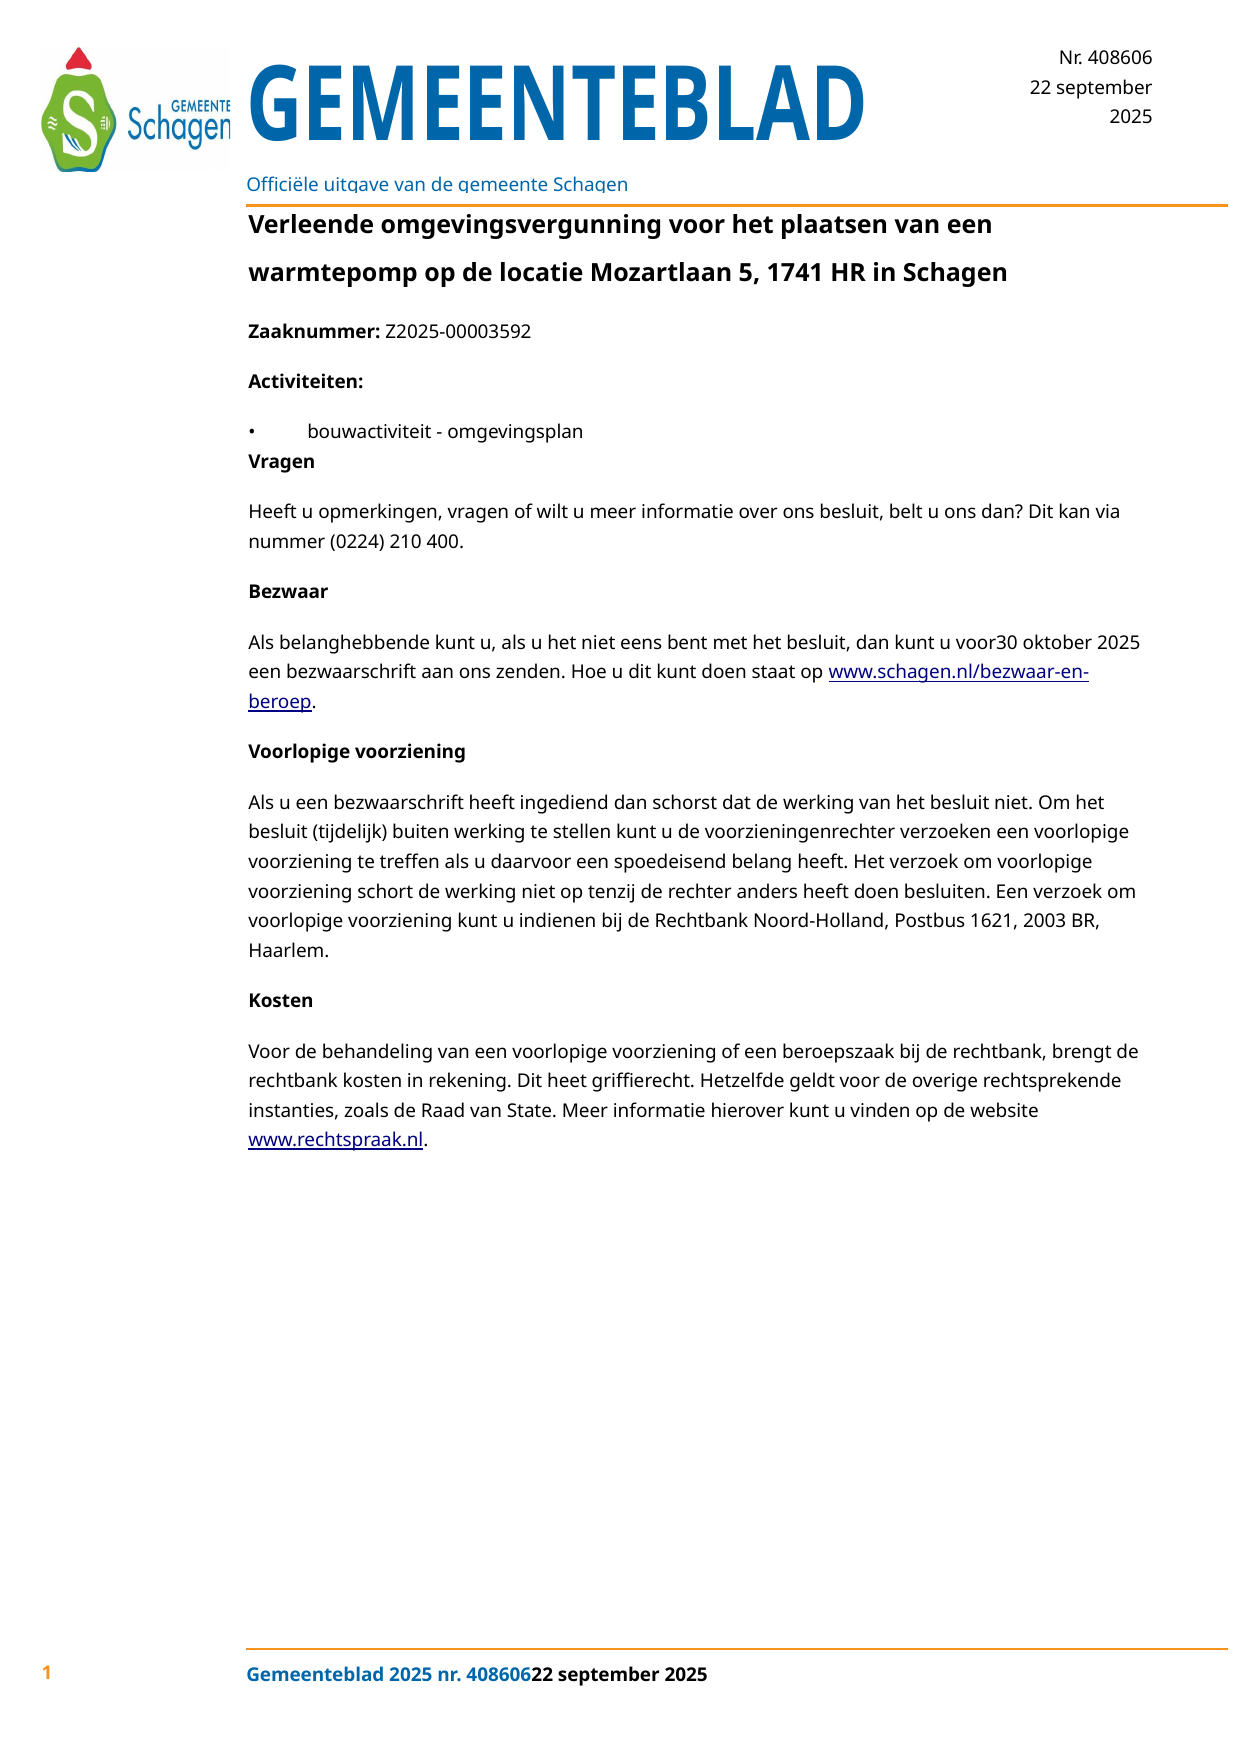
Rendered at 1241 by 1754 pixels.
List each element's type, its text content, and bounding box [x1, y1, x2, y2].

list bouwactiviteit - omgevingsplan [248, 419, 1152, 444]
text Vragen [248, 448, 1152, 474]
text Kosten [248, 987, 1152, 1013]
text Heeft u opmerkingen, vragen of wilt u meer informatie over ons besluit, belt u ons dan? Dit kan via nummer (0224) 210 400. [248, 499, 1152, 554]
text Bezwaar [248, 579, 1152, 604]
text Activiteiten: [248, 368, 1152, 394]
text Voorlopige voorziening [248, 739, 1152, 764]
picture [41, 47, 231, 172]
text Als u een bezwaarschrift heeft ingediend dan schorst dat de werking van het besluit niet. Om het besluit (tijdelijk) buiten werking te stellen kunt u de voorzieningenrechter verzoeken een voorlopige voorziening te treffen als u daarvoor een spoedeisend belang heeft. Het verzoek om voorlopige voorziening schort de werking niet op tenzij de rechter anders heeft doen besluiten. Een verzoek om voorlopige voorziening kunt u indienen bij de Rechtbank Noord-Holland, Postbus 1621, 2003 BR, Haarlem. [248, 789, 1152, 963]
text Voor de behandeling van een voorlopige voorziening of een beroepszaak bij de rechtbank, brengt de rechtbank kosten in rekening. Dit heet griffierecht. Hetzelfde geldt voor de overige rechtsprekende instanties, zoals de Raad van State. Meer informatie hierover kunt u vinden op de website www.rechtspraak.nl. [248, 1038, 1152, 1152]
text Als belanghebbende kunt u, als u het niet eens bent met het besluit, dan kunt u voor30 oktober 2025 een bezwaarschrift aan ons zenden. Hoe u dit kunt doen staat op www.schagen.nl/bezwaar-en-beroep. [248, 629, 1152, 714]
text Zaaknummer: Z2025-00003592 [248, 318, 1152, 344]
text Verleende omgevingsvergunning voor het plaatsen van een warmtepomp op de locatie Mozartlaan 5, 1741 HR in Schagen [248, 207, 1152, 288]
